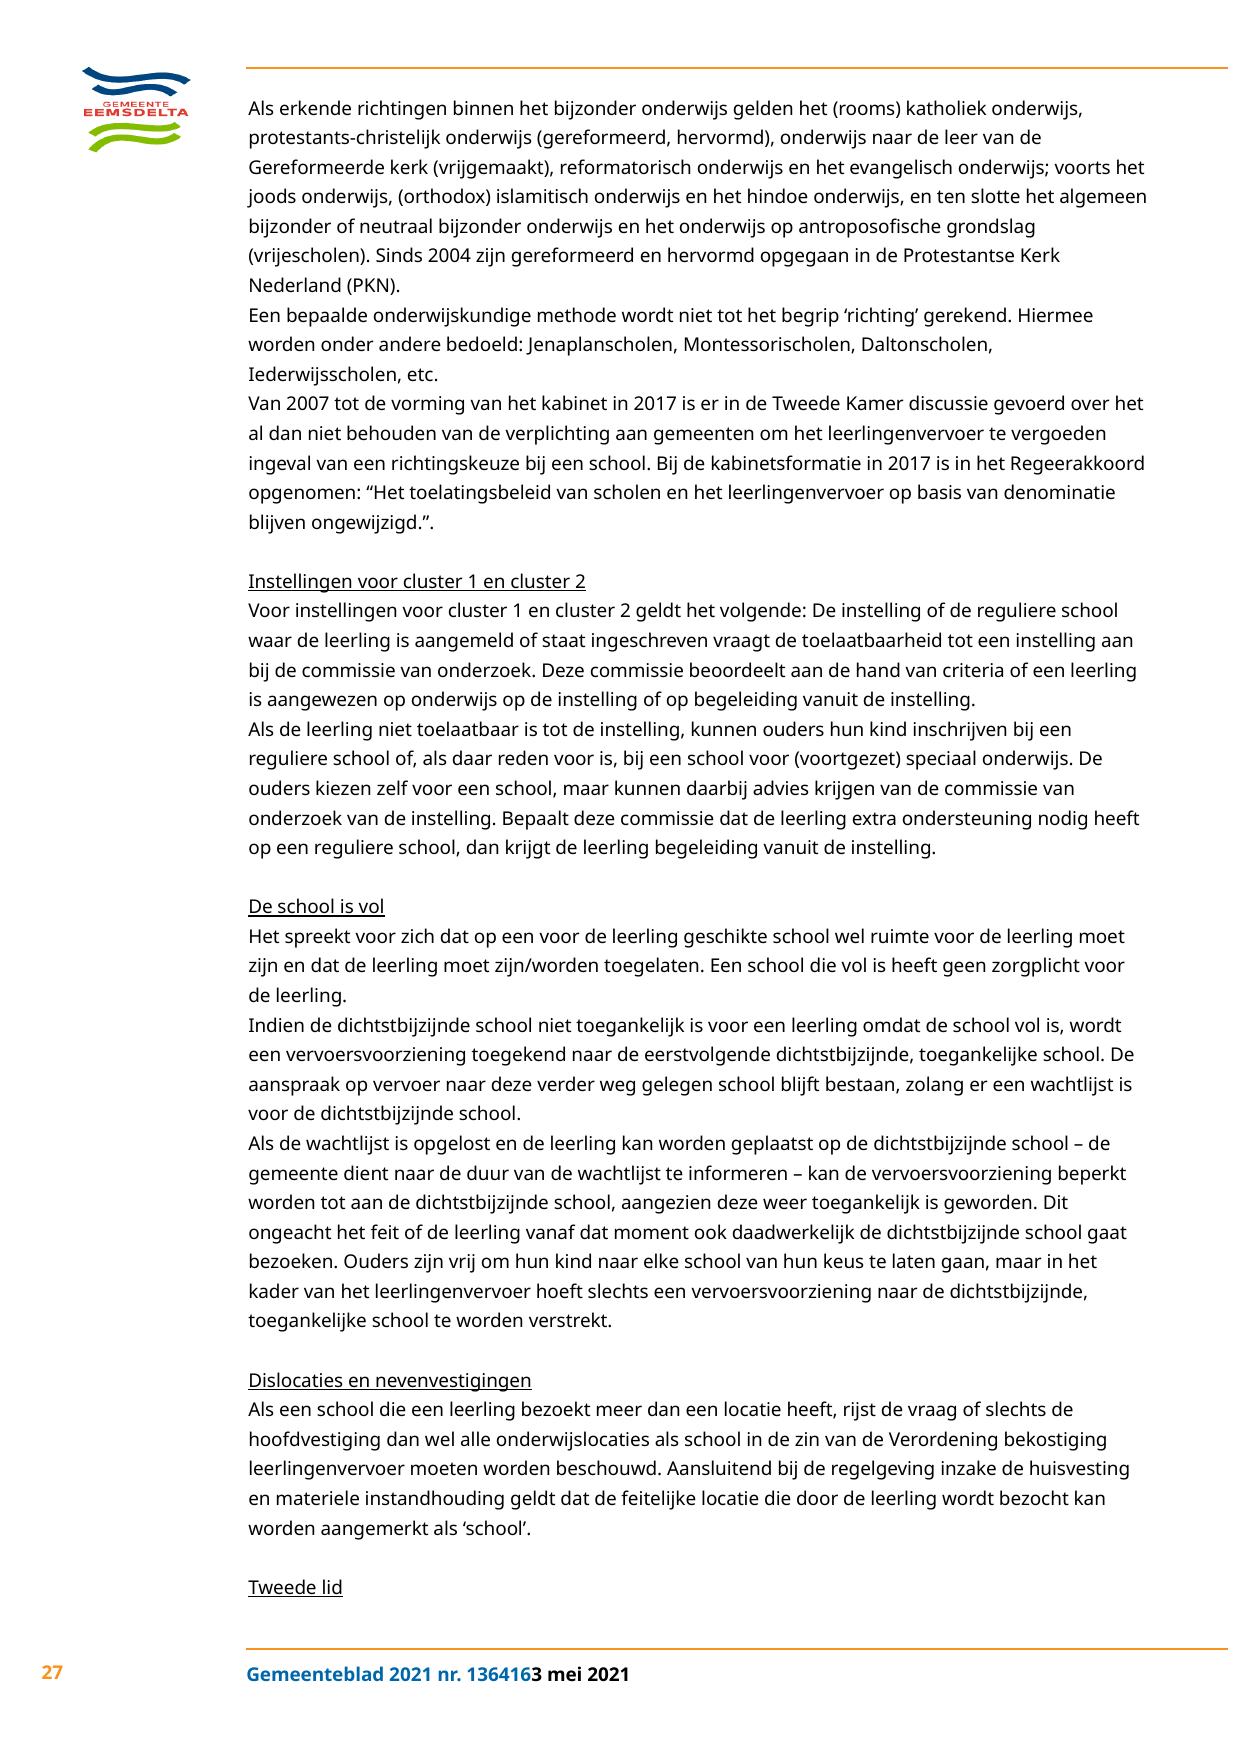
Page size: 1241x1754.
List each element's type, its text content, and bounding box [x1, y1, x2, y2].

text Als erkende richtingen binnen het bijzonder onderwijs gelden het (rooms) katholiek onderwijs, protestants-christelijk onderwijs (gereformeerd, hervormd), onderwijs naar de leer van de Gereformeerde kerk (vrijgemaakt), reformatorisch onderwijs en het evangelisch onderwijs; voorts het joods onderwijs, (orthodox) islamitisch onderwijs en het hindoe onderwijs, en ten slotte het algemeen bijzonder of neutraal bijzonder onderwijs en het onderwijs op antroposofische grondslag (vrijescholen). Sinds 2004 zijn gereformeerd en hervormd opgegaan in de Protestantse Kerk Nederland (PKN). [248, 95, 1152, 298]
text Van 2007 tot de vorming van het kabinet in 2017 is er in de Tweede Kamer discussie gevoerd over het al dan niet behouden van de verplichting aan gemeenten om het leerlingenvervoer te vergoeden ingeval van een richtingskeuze bij een school. Bij de kabinetsformatie in 2017 is in het Regeerakkoord opgenomen: “Het toelatingsbeleid van scholen en het leerlingenvervoer op basis van denominatie blijven ongewijzigd.”. [248, 391, 1152, 535]
text Instellingen voor cluster 1 en cluster 2 [248, 568, 1152, 594]
text Een bepaalde onderwijskundige methode wordt niet tot het begrip ‘richting’ gerekend. Hiermee worden onder andere bedoeld: Jenaplanscholen, Montessorischolen, Daltonscholen, Iederwijsscholen, etc. [248, 302, 1152, 387]
text Als de leerling niet toelaatbaar is tot de instelling, kunnen ouders hun kind inschrijven bij een reguliere school of, als daar reden voor is, bij een school voor (voortgezet) speciaal onderwijs. De ouders kiezen zelf voor een school, maar kunnen daarbij advies krijgen van de commissie van onderzoek van de instelling. Bepaalt deze commissie dat de leerling extra ondersteuning nodig heeft op een reguliere school, dan krijgt de leerling begeleiding vanuit de instelling. [248, 716, 1152, 860]
text Tweede lid [248, 1574, 1152, 1600]
text Indien de dichtstbijzijnde school niet toegankelijk is voor een leerling omdat de school vol is, wordt een vervoersvoorziening toegekend naar de eerstvolgende dichtstbijzijnde, toegankelijke school. De aanspraak op vervoer naar deze verder weg gelegen school blijft bestaan, zolang er een wachtlijst is voor de dichtstbijzijnde school. [248, 1012, 1152, 1126]
text Als de wachtlijst is opgelost en de leerling kan worden geplaatst op de dichtstbijzijnde school – de gemeente dient naar de duur van de wachtlijst te informeren – kan de vervoersvoorziening beperkt worden tot aan de dichtstbijzijnde school, aangezien deze weer toegankelijk is geworden. Dit ongeacht het feit of de leerling vanaf dat moment ook daadwerkelijk de dichtstbijzijnde school gaat bezoeken. Ouders zijn vrij om hun kind naar elke school van hun keus te laten gaan, maar in het kader van het leerlingenvervoer hoeft slechts een vervoersvoorziening naar de dichtstbijzijnde, toegankelijke school te worden verstrekt. [248, 1130, 1152, 1333]
text Als een school die een leerling bezoekt meer dan een locatie heeft, rijst de vraag of slechts de hoofdvestiging dan wel alle onderwijslocaties als school in de zin van de Verordening bekostiging leerlingenvervoer moeten worden beschouwd. Aansluitend bij de regelgeving inzake de huisvesting en materiele instandhouding geldt dat de feitelijke locatie die door de leerling wordt bezocht kan worden aangemerkt als ‘school’. [248, 1396, 1152, 1541]
text De school is vol [248, 893, 1152, 919]
text Het spreekt voor zich dat op een voor de leerling geschikte school wel ruimte voor de leerling moet zijn en dat de leerling moet zijn/worden toegelaten. Een school die vol is heeft geen zorgplicht voor de leerling. [248, 923, 1152, 1008]
picture [41, 47, 231, 172]
text Dislocaties en nevenvestigingen [248, 1367, 1152, 1393]
text Voor instellingen voor cluster 1 en cluster 2 geldt het volgende: De instelling of de reguliere school waar de leerling is aangemeld of staat ingeschreven vraagt de toelaatbaarheid tot een instelling aan bij de commissie van onderzoek. Deze commissie beoordeelt aan de hand van criteria of een leerling is aangewezen op onderwijs op de instelling of op begeleiding vanuit de instelling. [248, 598, 1152, 712]
